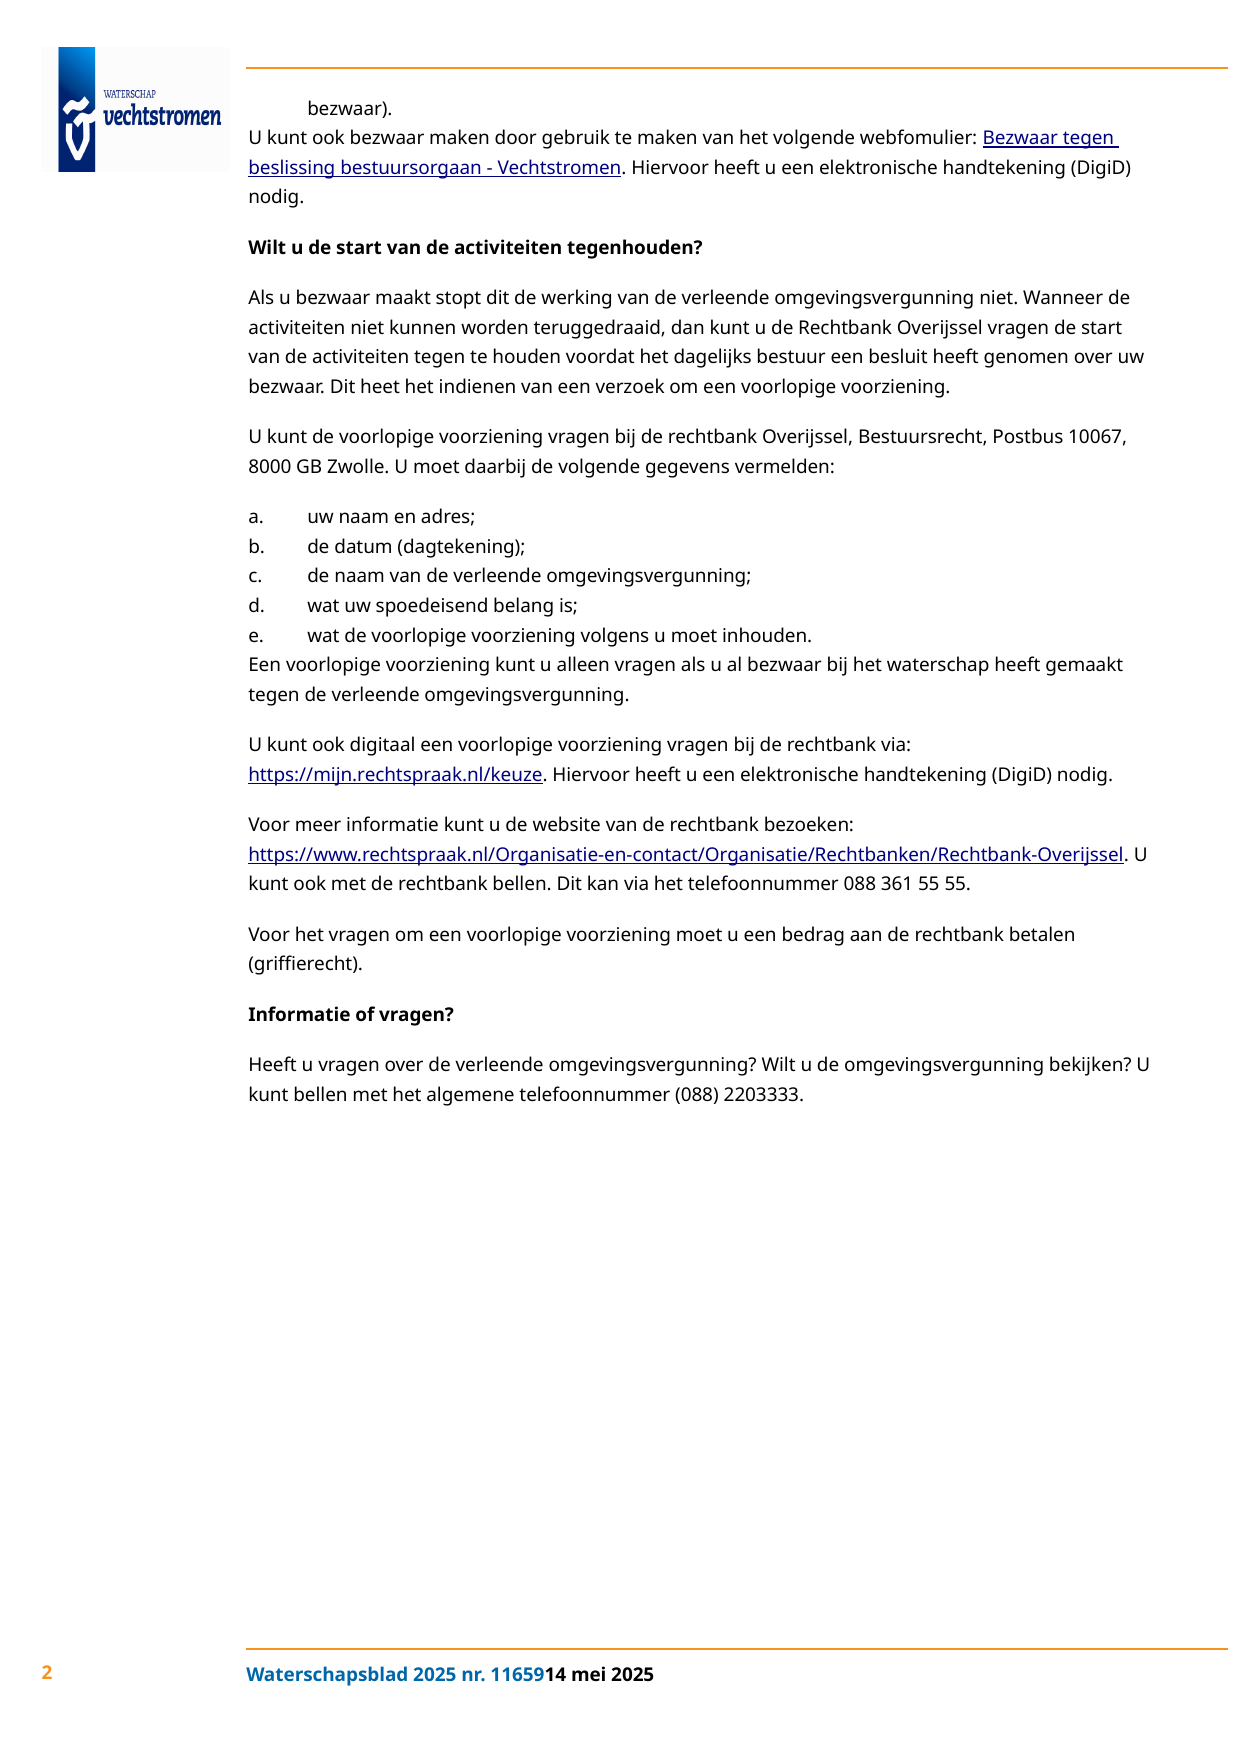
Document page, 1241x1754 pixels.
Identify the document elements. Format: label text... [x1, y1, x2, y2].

text Voor meer informatie kunt u de website van de rechtbank bezoeken: https://www.rechtspraak.nl/Organisatie-en-contact/Organisatie/Rechtbanken/Rechtbank-Overijssel. U kunt ook met de rechtbank bellen. Dit kan via het telefoonnummer 088 361 55 55. [248, 811, 1152, 896]
list wat uw spoedeisend belang is; [248, 592, 1152, 618]
list de datum (dagtekening); [248, 533, 1152, 559]
list wat de voorlopige voorziening volgens u moet inhouden. [248, 622, 1152, 648]
text Als u bezwaar maakt stopt dit de werking van de verleende omgevingsvergunning niet. Wanneer de activiteiten niet kunnen worden teruggedraaid, dan kunt u de Rechtbank Overijssel vragen de start van de activiteiten tegen te houden voordat het dagelijks bestuur een besluit heeft genomen over uw bezwaar. Dit heet het indienen van een verzoek om een voorlopige voorziening. [248, 284, 1152, 399]
text Een voorlopige voorziening kunt u alleen vragen als u al bezwaar bij het waterschap heeft gemaakt tegen de verleende omgevingsvergunning. [248, 651, 1152, 707]
text Informatie of vragen? [248, 1001, 1152, 1027]
text U kunt ook digitaal een voorlopige voorziening vragen bij de rechtbank via: https://mijn.rechtspraak.nl/keuze. Hiervoor heeft u een elektronische handtekening (DigiD) nodig. [248, 731, 1152, 787]
text Voor het vragen om een voorlopige voorziening moet u een bedrag aan de rechtbank betalen (griffierecht). [248, 921, 1152, 976]
list de naam van de verleende omgevingsvergunning; [248, 563, 1152, 588]
text U kunt de voorlopige voorziening vragen bij de rechtbank Overijssel, Bestuursrecht, Postbus 10067, 8000 GB Zwolle. U moet daarbij de volgende gegevens vermelden: [248, 423, 1152, 479]
text U kunt ook bezwaar maken door gebruik te maken van het volgende webfomulier: Bezwaar tegen beslissing bestuursorgaan - Vechtstromen. Hiervoor heeft u een elektronische handtekening (DigiD) nodig. [248, 124, 1152, 209]
picture [41, 47, 231, 172]
list uw naam en adres; [248, 503, 1152, 529]
text Heeft u vragen over de verleende omgevingsvergunning? Wilt u de omgevingsvergunning bekijken? U kunt bellen met het algemene telefoonnummer (088) 2203333. [248, 1051, 1152, 1107]
text Wilt u de start van de activiteiten tegenhouden? [248, 234, 1152, 260]
list bezwaar). [248, 95, 1152, 121]
